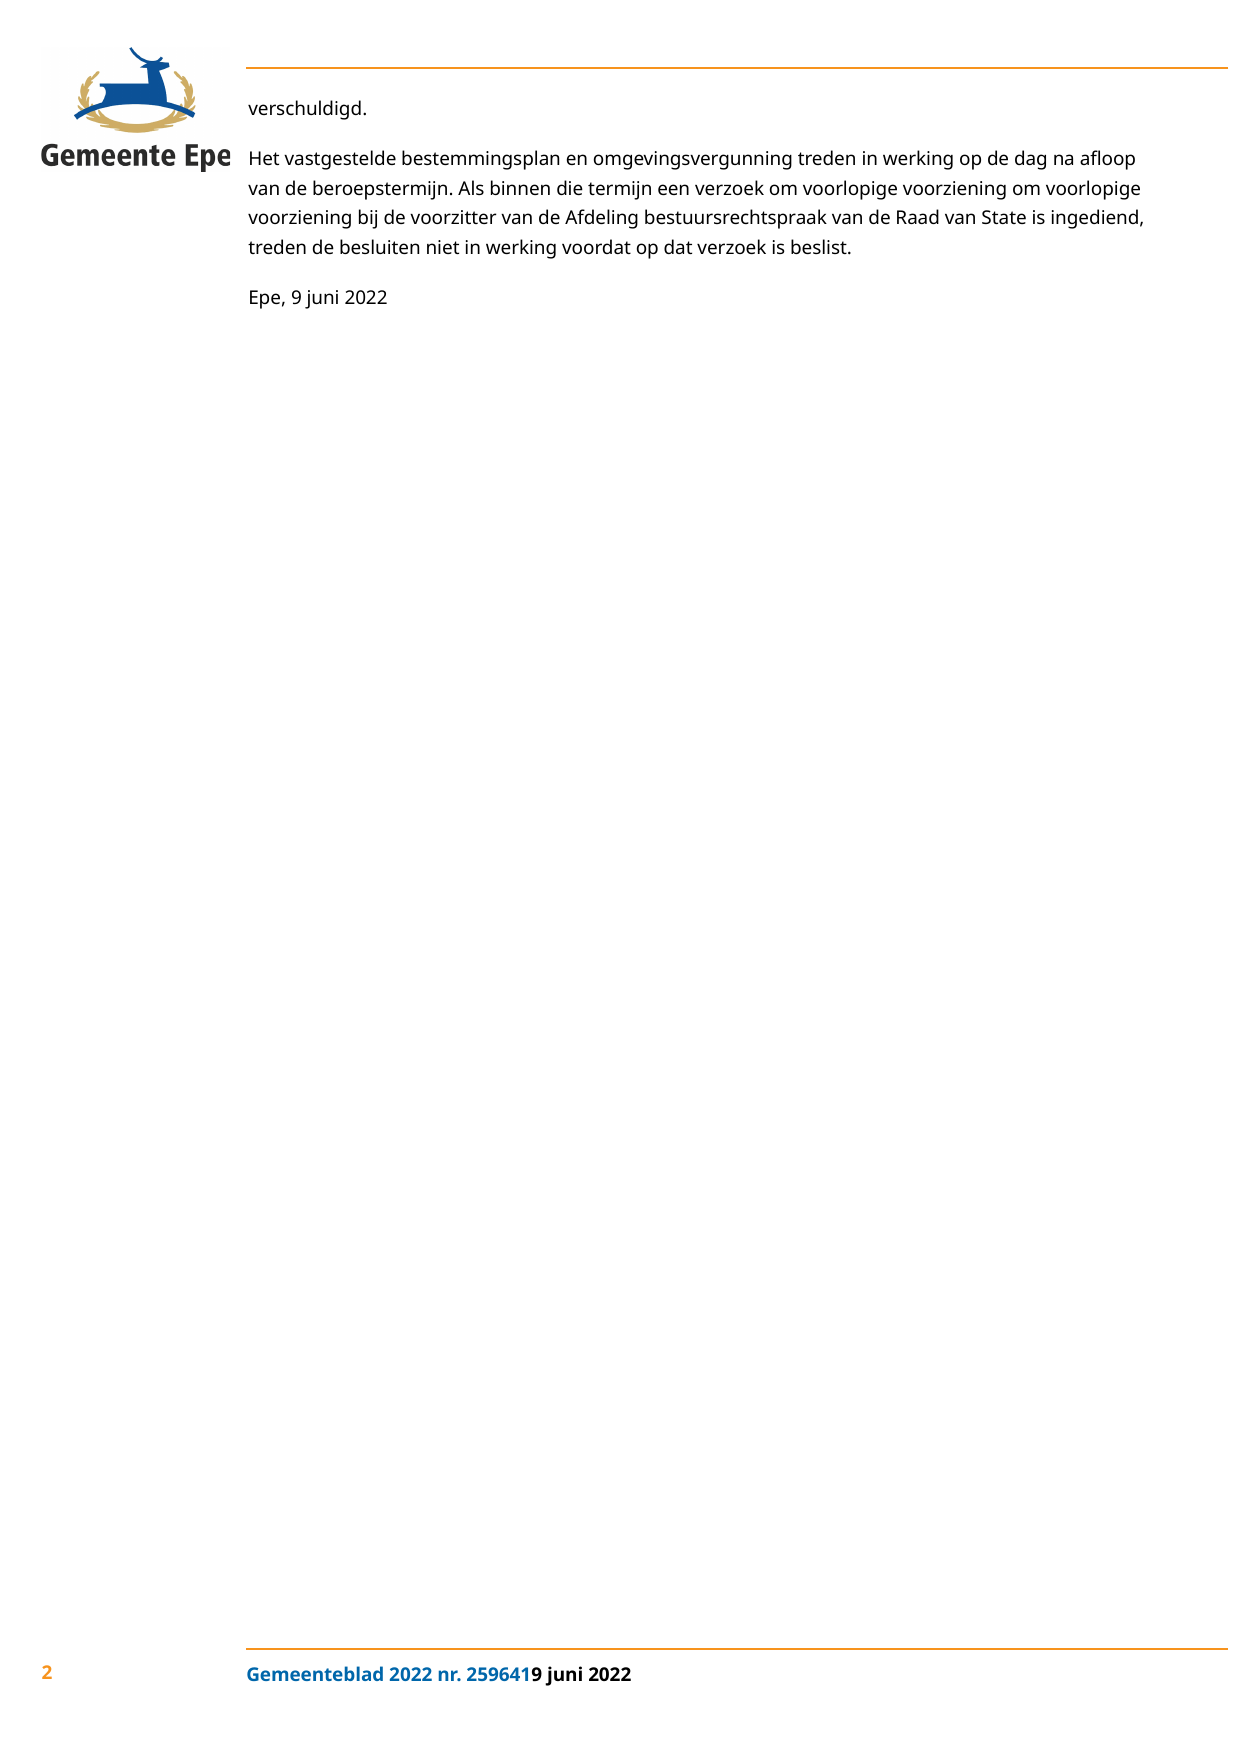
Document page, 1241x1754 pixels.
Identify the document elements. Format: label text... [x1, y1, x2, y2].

text Het vastgestelde bestemmingsplan en omgevingsvergunning treden in werking op de dag na afloop van de beroepstermijn. Als binnen die termijn een verzoek om voorlopige voorziening om voorlopige voorziening bij de voorzitter van de Afdeling bestuursrechtspraak van de Raad van State is ingediend, treden de besluiten niet in werking voordat op dat verzoek is beslist. [248, 145, 1152, 260]
text Epe, 9 juni 2022 [248, 284, 1152, 310]
picture [41, 47, 231, 172]
text verschuldigd. [248, 95, 1152, 121]
